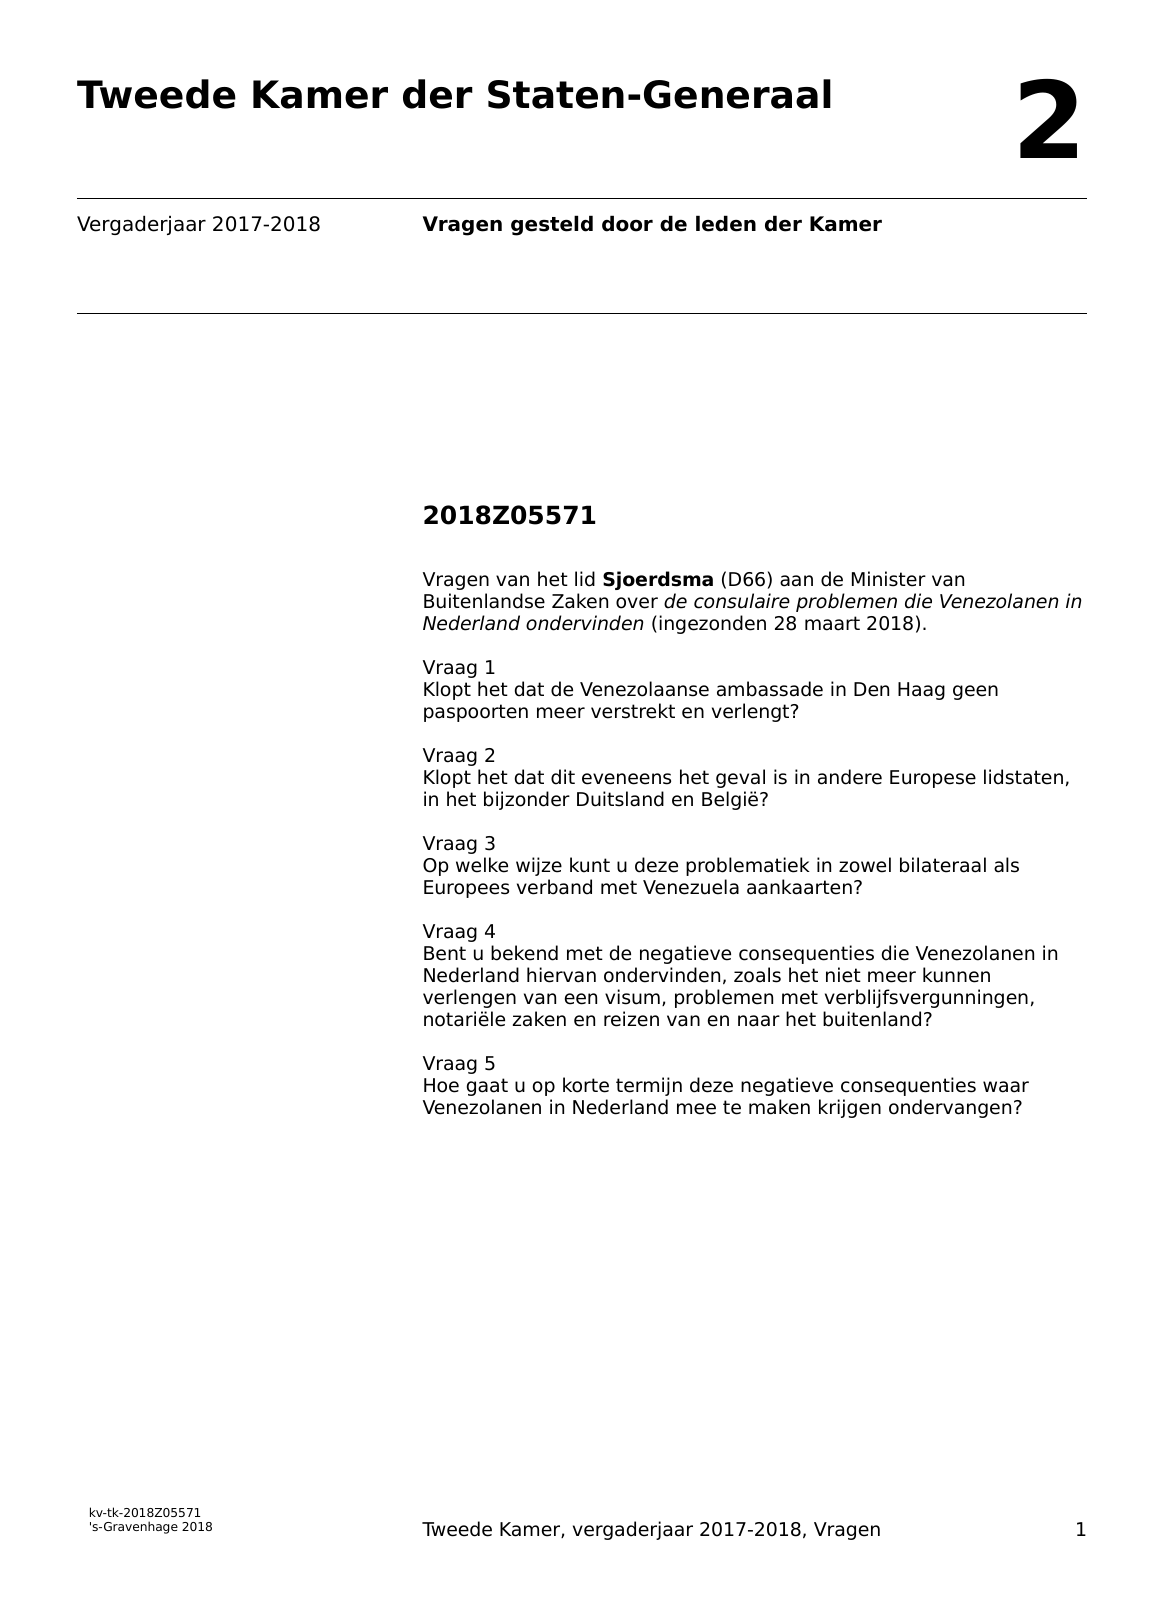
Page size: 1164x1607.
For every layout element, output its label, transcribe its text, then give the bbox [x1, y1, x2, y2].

table_cell Vragen gesteld door de leden der Kamer [422, 199, 1087, 313]
text 's-Gravenhage 2018 [88, 1520, 323, 1534]
table_header Tweede Kamer der Staten-Generaal [77, 59, 886, 198]
text Klopt het dat dit eveneens het geval is in andere Europese lidstaten, in het bijzonder Duitsland en België? [422, 767, 1087, 811]
text 2018Z05571 [422, 501, 1087, 531]
text Vraag 2 [422, 745, 1087, 767]
table_header 2 [886, 59, 1087, 198]
text Vragen van het lid Sjoerdsma (D66) aan de Minister van Buitenlandse Zaken over de consulaire problemen die Venezolanen in Nederland ondervinden (ingezonden 28 maart 2018). [422, 569, 1087, 635]
text Hoe gaat u op korte termijn deze negatieve consequenties waar Venezolanen in Nederland mee te maken krijgen ondervangen? [422, 1075, 1087, 1119]
text Op welke wijze kunt u deze problematiek in zowel bilateraal als Europees verband met Venezuela aankaarten? [422, 855, 1087, 899]
text Vraag 3 [422, 833, 1087, 855]
table_cell Vergaderjaar 2017-2018 [77, 199, 422, 313]
text Vraag 1 [422, 657, 1087, 679]
text Bent u bekend met de negatieve consequenties die Venezolanen in Nederland hiervan ondervinden, zoals het niet meer kunnen verlengen van een visum, problemen met verblijfsvergunningen, notariële zaken en reizen van en naar het buitenland? [422, 943, 1087, 1031]
text kv-tk-2018Z05571 [88, 1506, 323, 1520]
text Klopt het dat de Venezolaanse ambassade in Den Haag geen paspoorten meer verstrekt en verlengt? [422, 679, 1087, 723]
text Vraag 5 [422, 1053, 1087, 1075]
text Vraag 4 [422, 921, 1087, 943]
